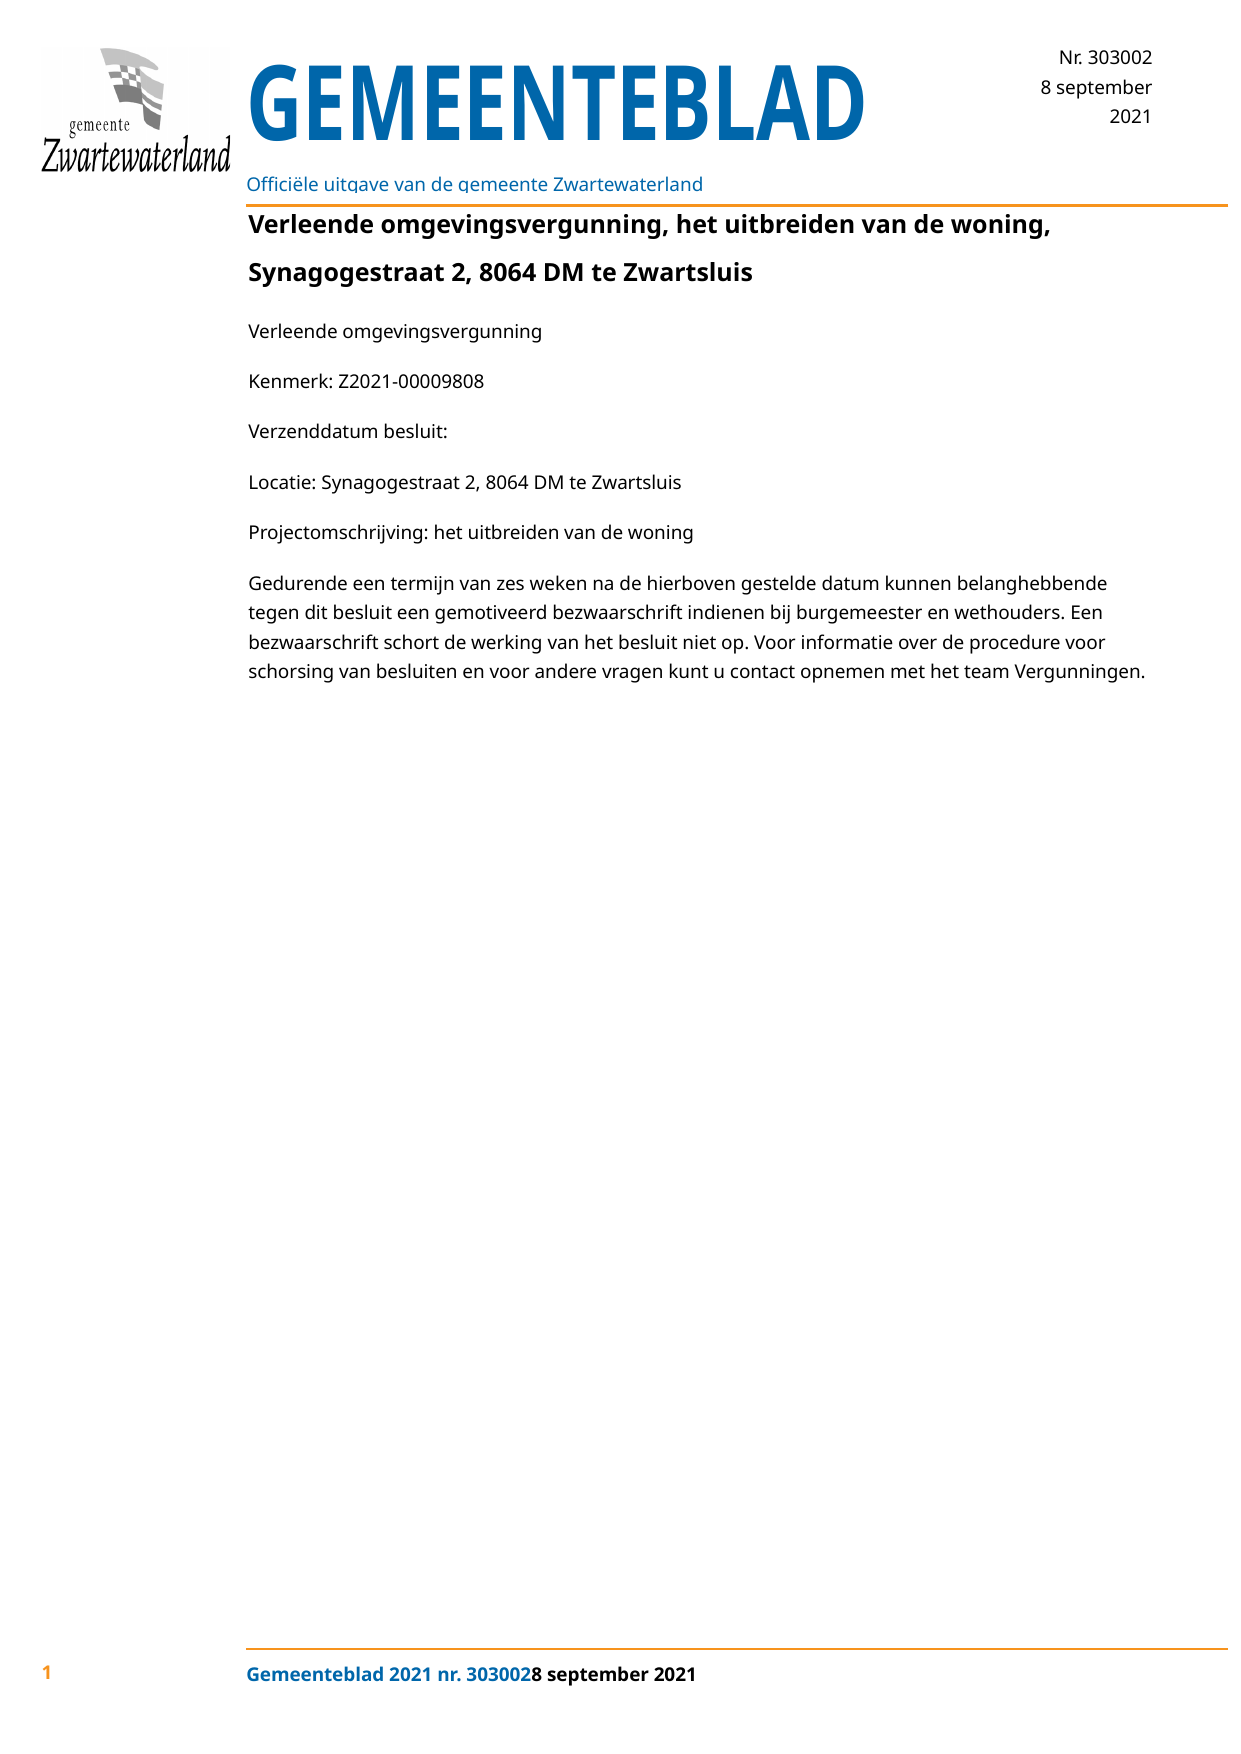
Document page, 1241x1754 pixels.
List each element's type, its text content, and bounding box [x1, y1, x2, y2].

text Gedurende een termijn van zes weken na de hierboven gestelde datum kunnen belanghebbende tegen dit besluit een gemotiveerd bezwaarschrift indienen bij burgemeester en wethouders. Een bezwaarschrift schort de werking van het besluit niet op. Voor informatie over de procedure voor schorsing van besluiten en voor andere vragen kunt u contact opnemen met het team Vergunningen. [248, 570, 1152, 684]
text Verzenddatum besluit: [248, 419, 1152, 444]
text Projectomschrijving: het uitbreiden van de woning [248, 519, 1152, 545]
picture [41, 47, 231, 172]
text Verleende omgevingsvergunning [248, 318, 1152, 344]
text Locatie: Synagogestraat 2, 8064 DM te Zwartsluis [248, 469, 1152, 495]
text Verleende omgevingsvergunning, het uitbreiden van de woning, Synagogestraat 2, 8064 DM te Zwartsluis [248, 207, 1152, 288]
text Kenmerk: Z2021-00009808 [248, 368, 1152, 394]
